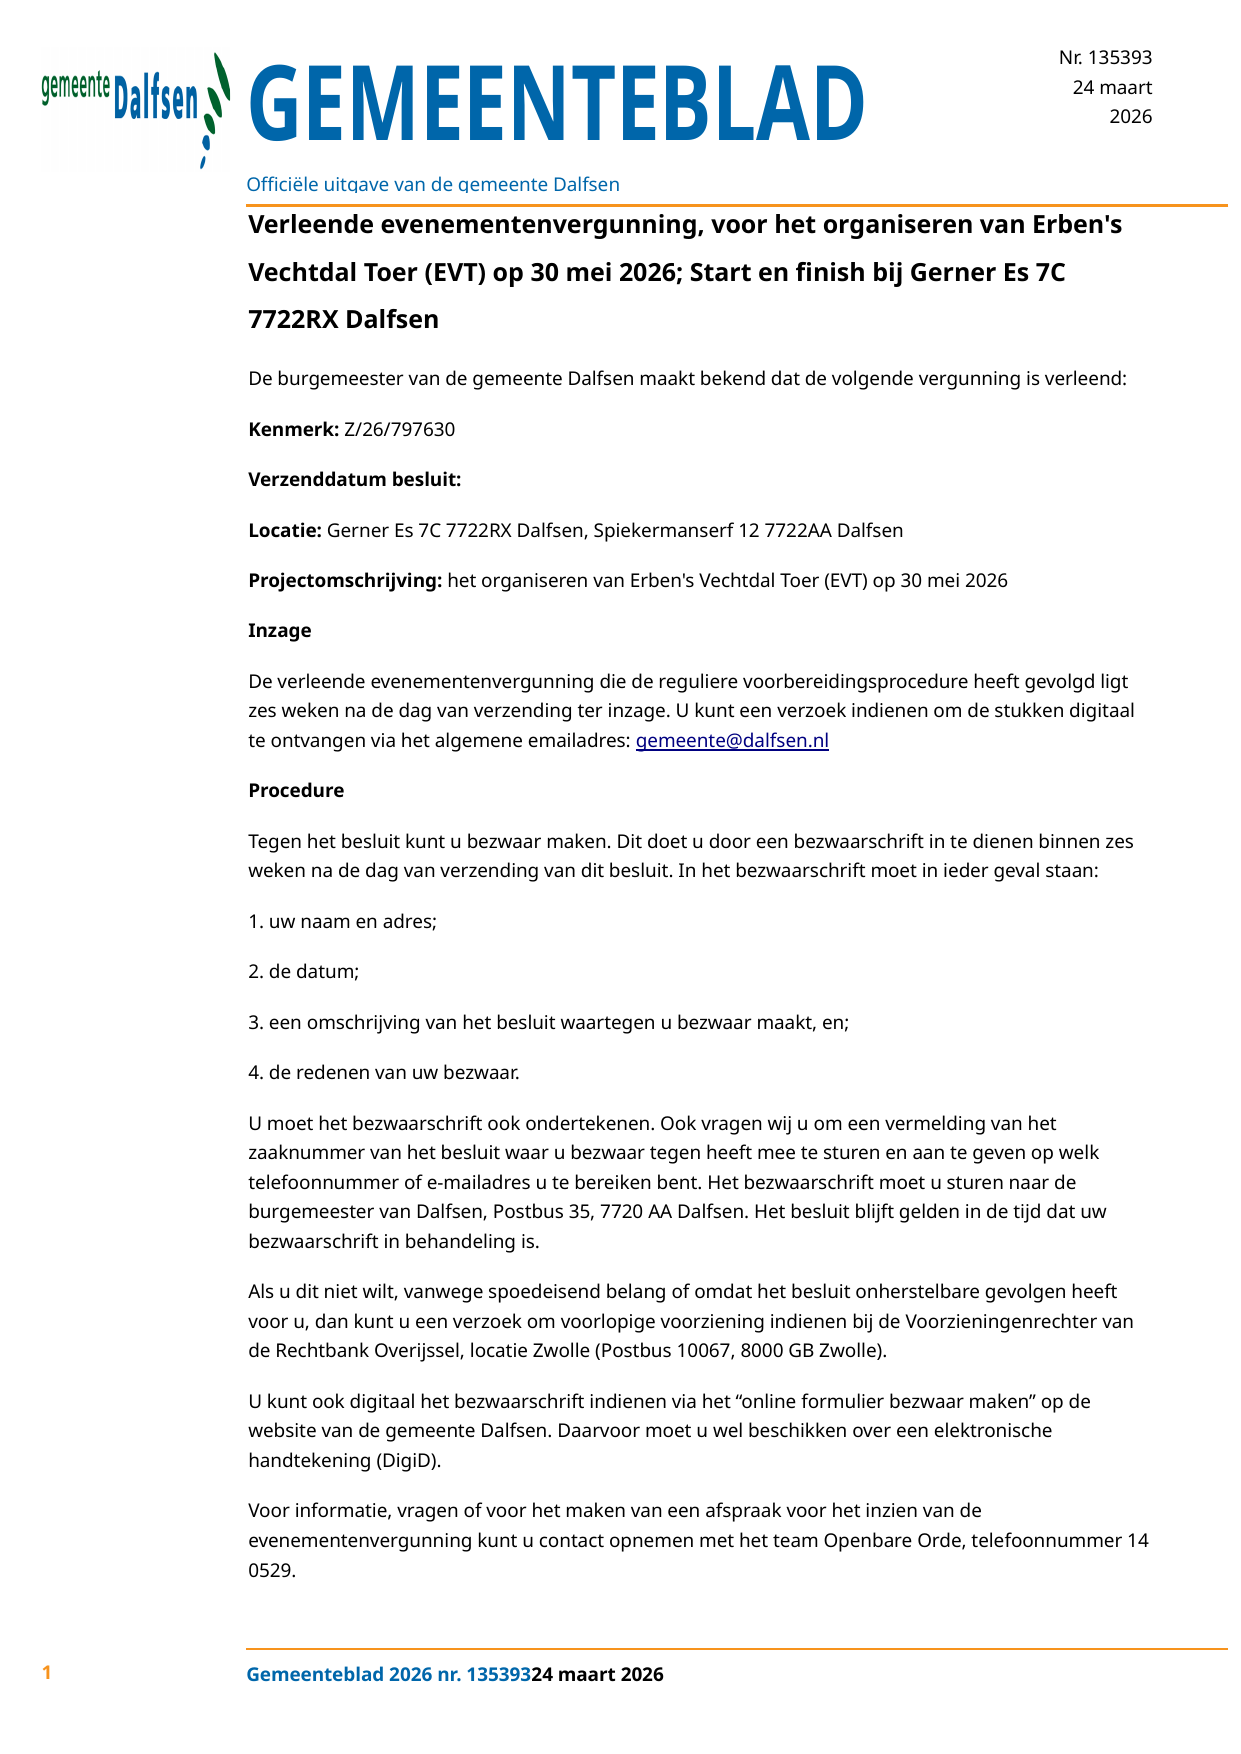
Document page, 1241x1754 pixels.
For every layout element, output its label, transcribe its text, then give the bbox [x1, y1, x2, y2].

text 3. een omschrijving van het besluit waartegen u bezwaar maakt, en; [248, 1009, 1152, 1034]
picture [41, 47, 231, 172]
text Locatie: Gerner Es 7C 7722RX Dalfsen, Spiekermanserf 12 7722AA Dalfsen [248, 517, 1152, 542]
text Als u dit niet wilt, vanwege spoedeisend belang of omdat het besluit onherstelbare gevolgen heeft voor u, dan kunt u een verzoek om voorlopige voorziening indienen bij de Voorzieningenrechter van de Rechtbank Overijssel, locatie Zwolle (Postbus 10067, 8000 GB Zwolle). [248, 1278, 1152, 1363]
text Voor informatie, vragen of voor het maken van een afspraak voor het inzien van de evenementenvergunning kunt u contact opnemen met het team Openbare Orde, telefoonnummer 14 0529. [248, 1498, 1152, 1582]
text Tegen het besluit kunt u bezwaar maken. Dit doet u door een bezwaarschrift in te dienen binnen zes weken na de dag van verzending van dit besluit. In het bezwaarschrift moet in ieder geval staan: [248, 828, 1152, 883]
text De burgemeester van de gemeente Dalfsen maakt bekend dat de volgende vergunning is verleend: [248, 366, 1152, 391]
text 2. de datum; [248, 958, 1152, 984]
text Procedure [248, 778, 1152, 803]
text Kenmerk: Z/26/797630 [248, 416, 1152, 442]
text Verzenddatum besluit: [248, 466, 1152, 492]
text 1. uw naam en adres; [248, 908, 1152, 934]
text 4. de redenen van uw bezwaar. [248, 1059, 1152, 1085]
text Verleende evenementenvergunning, voor het organiseren van Erben's Vechtdal Toer (EVT) op 30 mei 2026; Start en finish bij Gerner Es 7C 7722RX Dalfsen [248, 207, 1152, 336]
text U moet het bezwaarschrift ook ondertekenen. Ook vragen wij u om een vermelding van het zaaknummer van het besluit waar u bezwaar tegen heeft mee te sturen en aan te geven op welk telefoonnummer of e-mailadres u te bereiken bent. Het bezwaarschrift moet u sturen naar de burgemeester van Dalfsen, Postbus 35, 7720 AA Dalfsen. Het besluit blijft gelden in de tijd dat uw bezwaarschrift in behandeling is. [248, 1110, 1152, 1254]
text Inzage [248, 618, 1152, 643]
text Projectomschrijving: het organiseren van Erben's Vechtdal Toer (EVT) op 30 mei 2026 [248, 567, 1152, 593]
text U kunt ook digitaal het bezwaarschrift indienen via het “online formulier bezwaar maken” op de website van de gemeente Dalfsen. Daarvoor moet u wel beschikken over een elektronische handtekening (DigiD). [248, 1388, 1152, 1473]
text De verleende evenementenvergunning die de reguliere voorbereidingsprocedure heeft gevolgd ligt zes weken na de dag van verzending ter inzage. U kunt een verzoek indienen om de stukken digitaal te ontvangen via het algemene emailadres: gemeente@dalfsen.nl [248, 668, 1152, 753]
